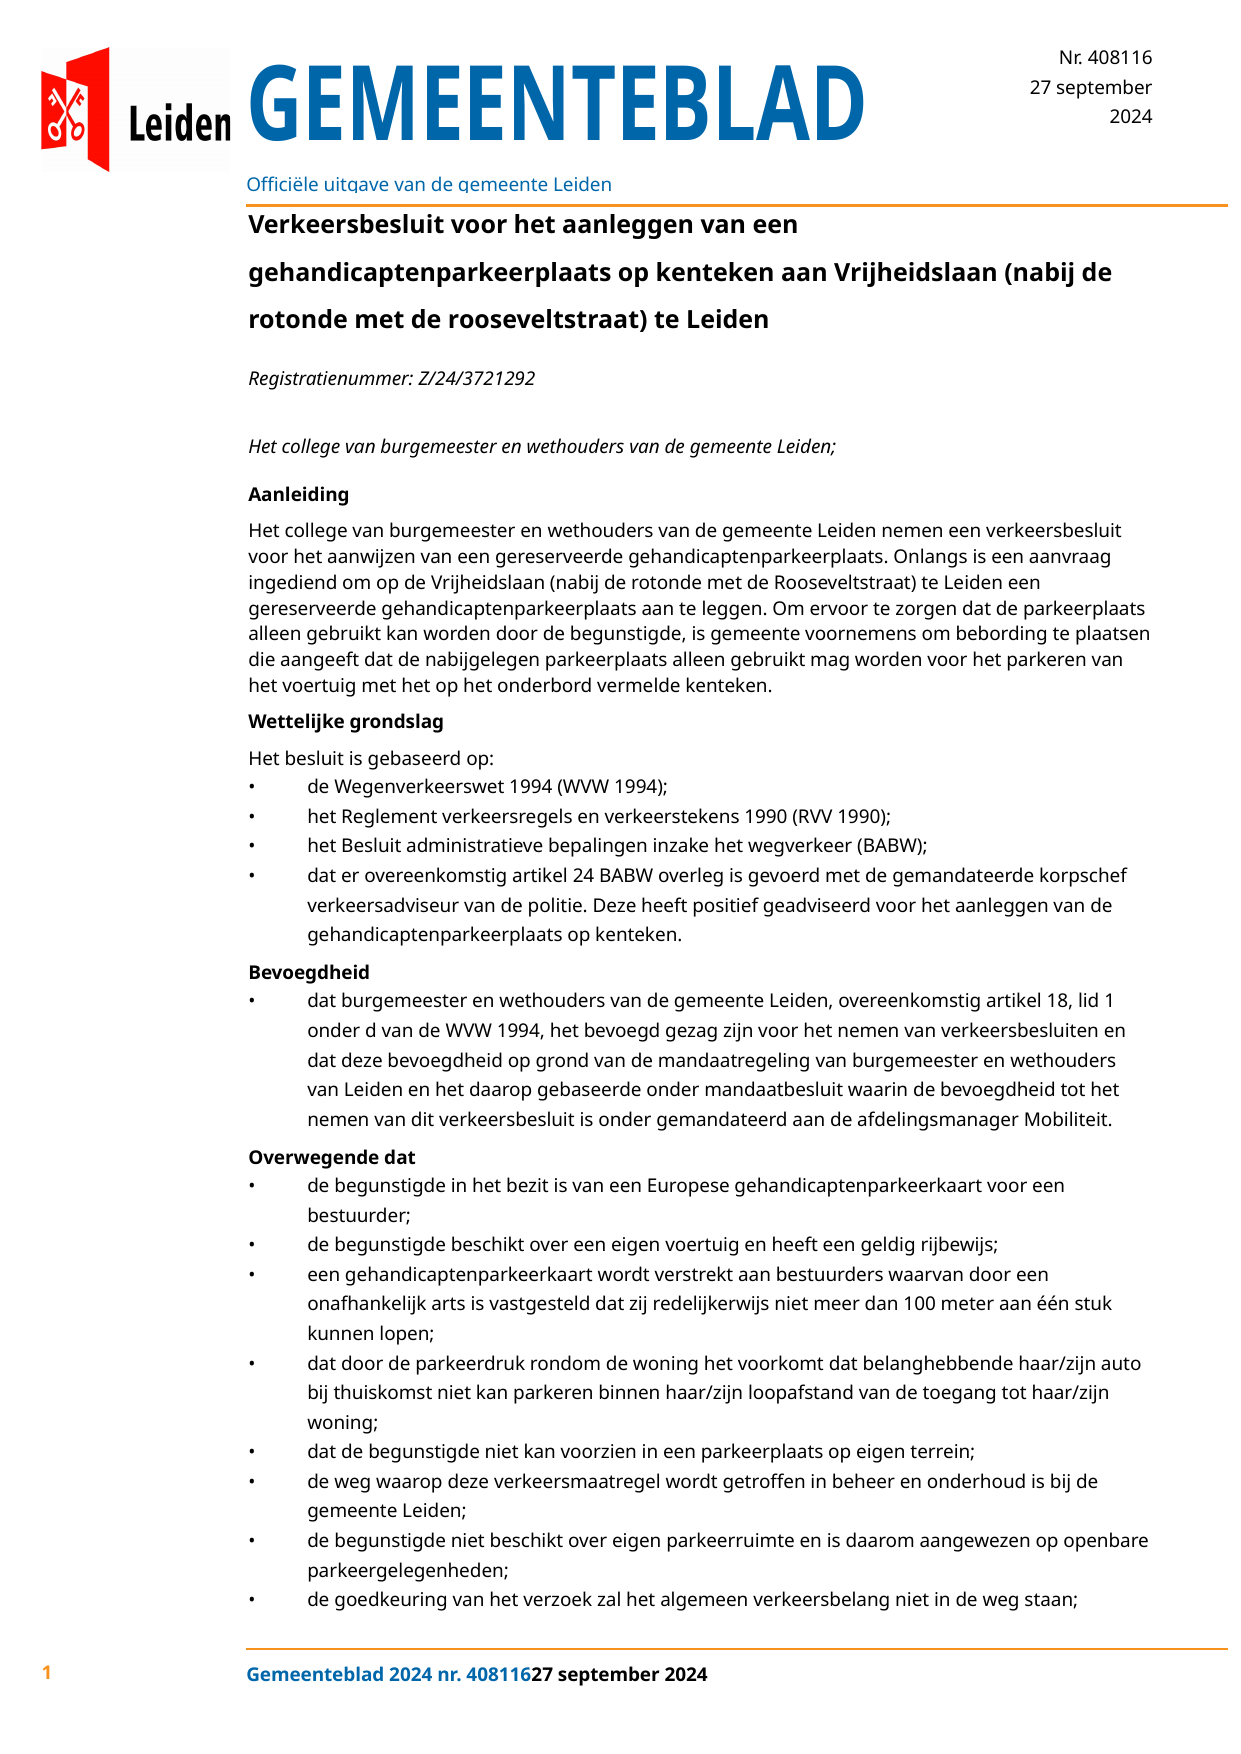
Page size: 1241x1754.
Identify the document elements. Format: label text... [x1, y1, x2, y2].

text Verkeersbesluit voor het aanleggen van een gehandicaptenparkeerplaats op kenteken aan Vrijheidslaan (nabij de rotonde met de rooseveltstraat) te Leiden [248, 207, 1152, 336]
text Wettelijke grondslag [248, 708, 1152, 734]
list het Reglement verkeersregels en verkeerstekens 1990 (RVV 1990); [248, 803, 1152, 829]
list de weg waarop deze verkeersmaatregel wordt getroffen in beheer en onderhoud is bij de gemeente Leiden; [248, 1468, 1152, 1523]
text Het college van burgemeester en wethouders van de gemeente Leiden nemen een verkeersbesluit voor het aanwijzen van een gereserveerde gehandicaptenparkeerplaats. Onlangs is een aanvraag ingediend om op de Vrijheidslaan (nabij de rotonde met de Rooseveltstraat) te Leiden een gereserveerde gehandicaptenparkeerplaats aan te leggen. Om ervoor te zorgen dat de parkeerplaats alleen gebruikt kan worden door de begunstigde, is gemeente voornemens om bebording te plaatsen die aangeeft dat de nabijgelegen parkeerplaats alleen gebruikt mag worden voor het parkeren van het voertuig met het op het onderbord vermelde kenteken. [248, 517, 1152, 698]
list de Wegenverkeerswet 1994 (WVW 1994); [248, 773, 1152, 799]
list dat burgemeester en wethouders van de gemeente Leiden, overeenkomstig artikel 18, lid 1 onder d van de WVW 1994, het bevoegd gezag zijn voor het nemen van verkeersbesluiten en dat deze bevoegdheid op grond van de mandaatregeling van burgemeester en wethouders van Leiden en het daarop gebaseerde onder mandaatbesluit waarin de bevoegdheid tot het nemen van dit verkeersbesluit is onder gemandateerd aan de afdelingsmanager Mobiliteit. [248, 988, 1152, 1132]
list een gehandicaptenparkeerkaart wordt verstrekt aan bestuurders waarvan door een onafhankelijk arts is vastgesteld dat zij redelijkerwijs niet meer dan 100 meter aan één stuk kunnen lopen; [248, 1261, 1152, 1346]
text Overwegende dat [248, 1144, 1152, 1170]
list dat de begunstigde niet kan voorzien in een parkeerplaats op eigen terrein; [248, 1438, 1152, 1464]
list de begunstigde niet beschikt over eigen parkeerruimte en is daarom aangewezen op openbare parkeergelegenheden; [248, 1527, 1152, 1583]
text Registratienummer: Z/24/3721292 [248, 366, 1152, 391]
list het Besluit administratieve bepalingen inzake het wegverkeer (BABW); [248, 833, 1152, 858]
text Bevoegdheid [248, 959, 1152, 985]
list dat door de parkeerdruk rondom de woning het voorkomt dat belanghebbende haar/zijn auto bij thuiskomst niet kan parkeren binnen haar/zijn loopafstand van de toegang tot haar/zijn woning; [248, 1350, 1152, 1435]
list de begunstigde in het bezit is van een Europese gehandicaptenparkeerkaart voor een bestuurder; [248, 1172, 1152, 1228]
list de begunstigde beschikt over een eigen voertuig en heeft een geldig rijbewijs; [248, 1231, 1152, 1257]
picture [41, 47, 231, 172]
text Aanleiding [248, 481, 1152, 507]
list de goedkeuring van het verzoek zal het algemeen verkeersbelang niet in de weg staan; [248, 1586, 1152, 1612]
text Het college van burgemeester en wethouders van de gemeente Leiden; [248, 433, 1152, 459]
list dat er overeenkomstig artikel 24 BABW overleg is gevoerd met de gemandateerde korpschef verkeersadviseur van de politie. Deze heeft positief geadviseerd voor het aanleggen van de gehandicaptenparkeerplaats op kenteken. [248, 862, 1152, 947]
text Het besluit is gebaseerd op: [248, 745, 1152, 771]
